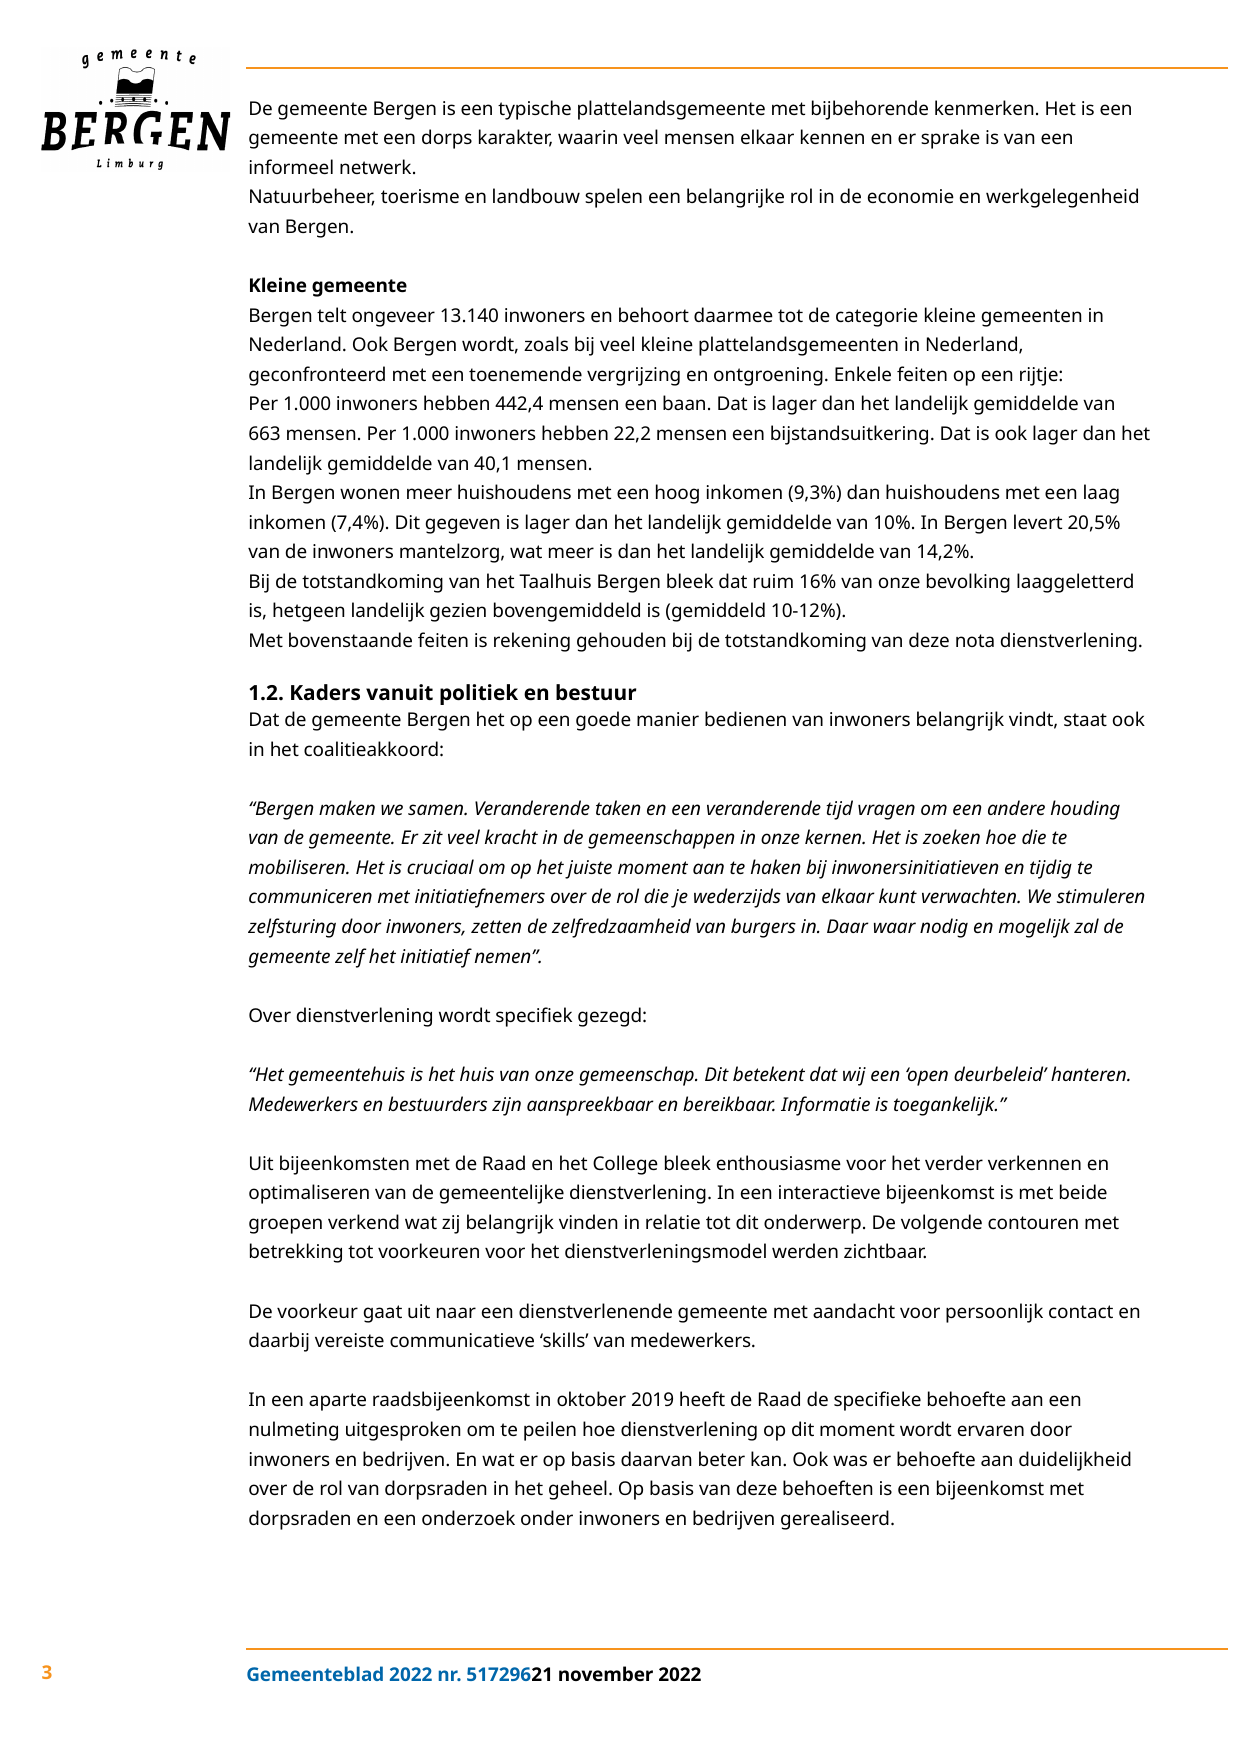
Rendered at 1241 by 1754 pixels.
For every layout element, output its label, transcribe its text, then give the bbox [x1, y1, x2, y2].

text De gemeente Bergen is een typische plattelandsgemeente met bijbehorende kenmerken. Het is een gemeente met een dorps karakter, waarin veel mensen elkaar kennen en er sprake is van een informeel netwerk. [248, 95, 1152, 180]
text In Bergen wonen meer huishoudens met een hoog inkomen (9,3%) dan huishoudens met een laag inkomen (7,4%). Dit gegeven is lager dan het landelijk gemiddelde van 10%. In Bergen levert 20,5% van de inwoners mantelzorg, wat meer is dan het landelijk gemiddelde van 14,2%. [248, 479, 1152, 564]
text De voorkeur gaat uit naar een dienstverlenende gemeente met aandacht voor persoonlijk contact en daarbij vereiste communicatieve ‘skills’ van medewerkers. [248, 1298, 1152, 1353]
text Met bovenstaande feiten is rekening gehouden bij de totstandkoming van deze nota dienstverlening. [248, 627, 1152, 653]
text “Het gemeentehuis is het huis van onze gemeenschap. Dit betekent dat wij een ‘open deurbeleid’ hanteren. Medewerkers en bestuurders zijn aanspreekbaar en bereikbaar. Informatie is toegankelijk.” [248, 1061, 1152, 1116]
text 1.2. Kaders vanuit politiek en bestuur [248, 678, 1152, 706]
text Uit bijeenkomsten met de Raad en het College bleek enthousiasme voor het verder verkennen en optimaliseren van de gemeentelijke dienstverlening. In een interactieve bijeenkomst is met beide groepen verkend wat zij belangrijk vinden in relatie tot dit onderwerp. De volgende contouren met betrekking tot voorkeuren voor het dienstverleningsmodel werden zichtbaar. [248, 1150, 1152, 1264]
text “Bergen maken we samen. Veranderende taken en een veranderende tijd vragen om een andere houding van de gemeente. Er zit veel kracht in de gemeenschappen in onze kernen. Het is zoeken hoe die te mobiliseren. Het is cruciaal om op het juiste moment aan te haken bij inwonersinitiatieven en tijdig te communiceren met initiatiefnemers over de rol die je wederzijds van elkaar kunt verwachten. We stimuleren zelfsturing door inwoners, zetten de zelfredzaamheid van burgers in. Daar waar nodig en mogelijk zal de gemeente zelf het initiatief nemen”. [248, 795, 1152, 968]
text Bij de totstandkoming van het Taalhuis Bergen bleek dat ruim 16% van onze bevolking laaggeletterd is, hetgeen landelijk gezien bovengemiddeld is (gemiddeld 10-12%). [248, 568, 1152, 623]
text Over dienstverlening wordt specifiek gezegd: [248, 1002, 1152, 1028]
text Bergen telt ongeveer 13.140 inwoners en behoort daarmee tot de categorie kleine gemeenten in Nederland. Ook Bergen wordt, zoals bij veel kleine plattelandsgemeenten in Nederland, geconfronteerd met een toenemende vergrijzing en ontgroening. Enkele feiten op een rijtje: [248, 302, 1152, 387]
text Dat de gemeente Bergen het op een goede manier bedienen van inwoners belangrijk vindt, staat ook in het coalitieakkoord: [248, 706, 1152, 761]
text Kleine gemeente [248, 272, 1152, 298]
text In een aparte raadsbijeenkomst in oktober 2019 heeft de Raad de specifieke behoefte aan een nulmeting uitgesproken om te peilen hoe dienstverlening op dit moment wordt ervaren door inwoners en bedrijven. En wat er op basis daarvan beter kan. Ook was er behoefte aan duidelijkheid over de rol van dorpsraden in het geheel. Op basis van deze behoeften is een bijeenkomst met dorpsraden en een onderzoek onder inwoners en bedrijven gerealiseerd. [248, 1387, 1152, 1531]
text Per 1.000 inwoners hebben 442,4 mensen een baan. Dat is lager dan het landelijk gemiddelde van 663 mensen. Per 1.000 inwoners hebben 22,2 mensen een bijstandsuitkering. Dat is ook lager dan het landelijk gemiddelde van 40,1 mensen. [248, 391, 1152, 476]
picture [41, 47, 231, 172]
text Natuurbeheer, toerisme en landbouw spelen een belangrijke rol in de economie en werkgelegenheid van Bergen. [248, 183, 1152, 239]
